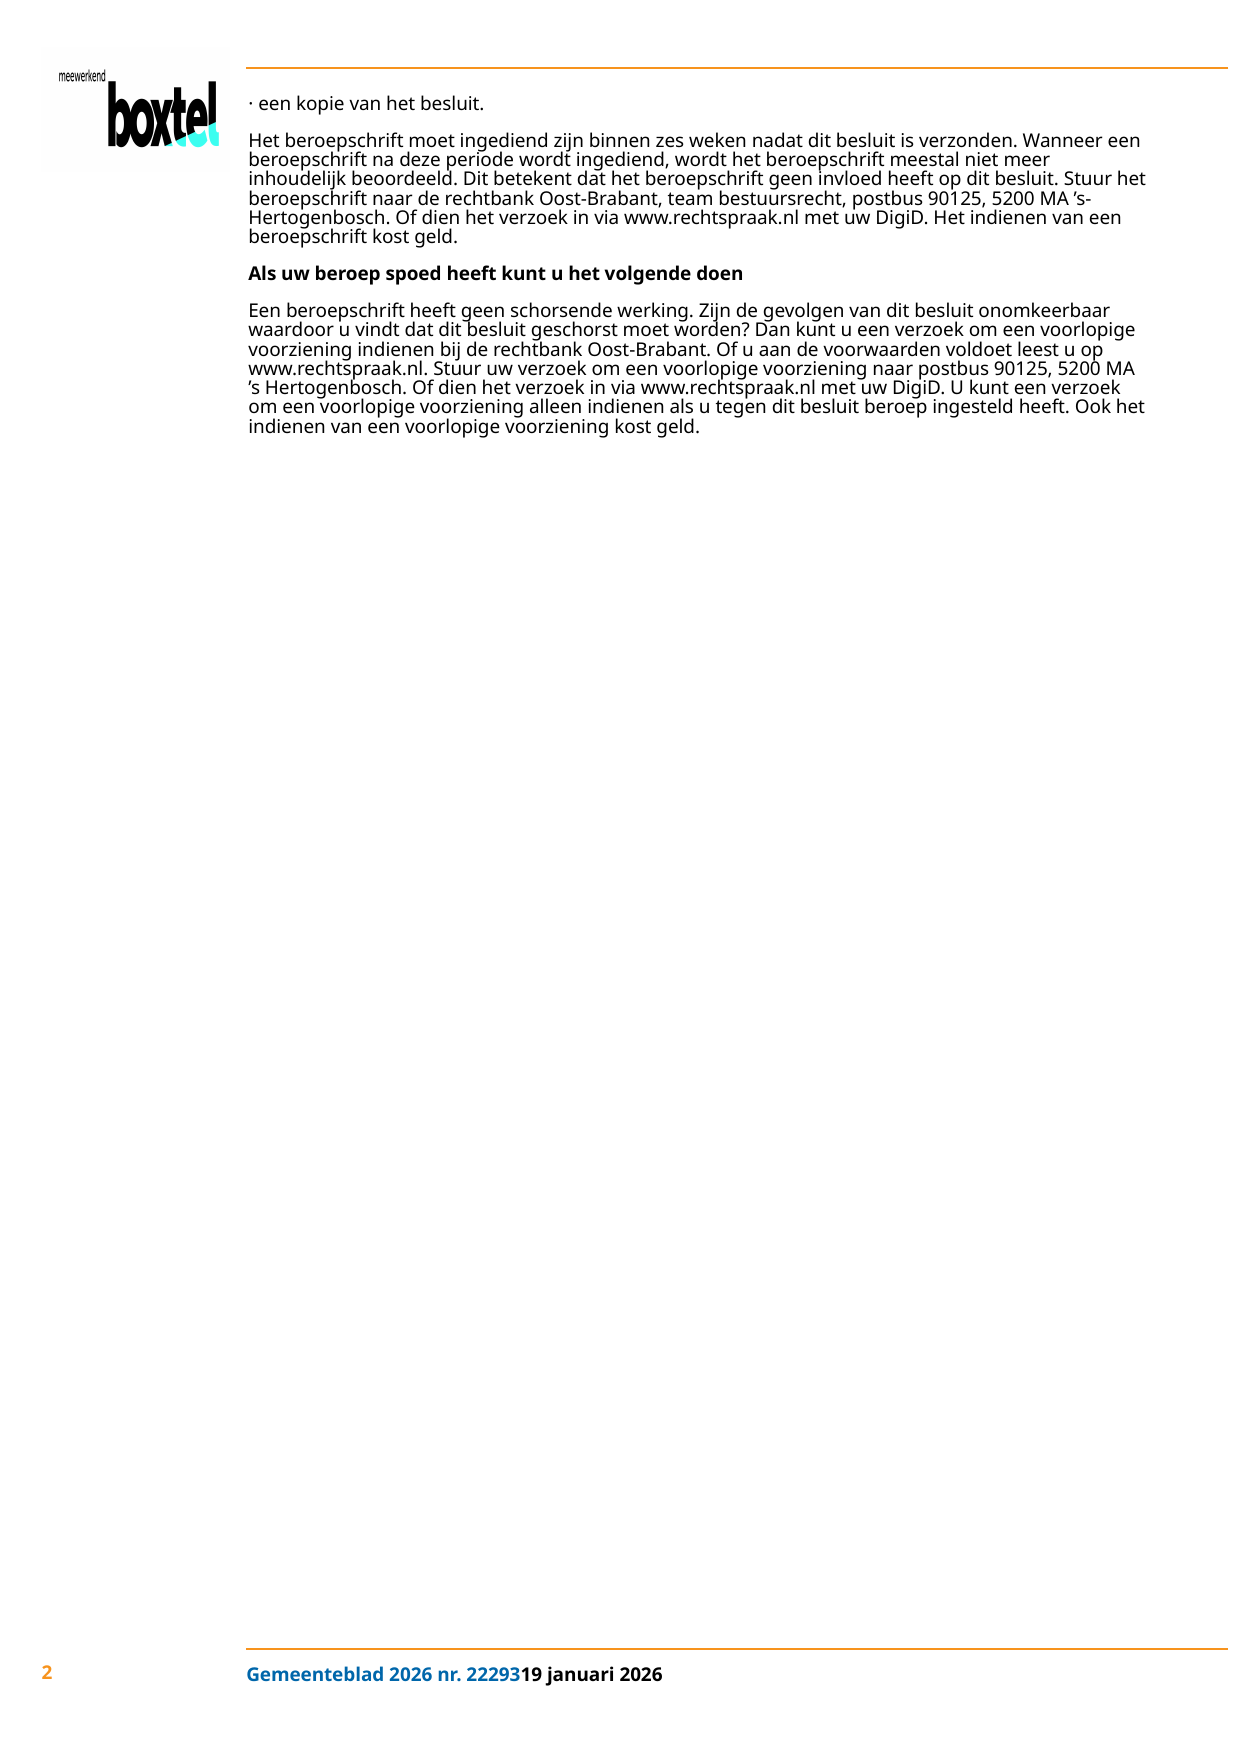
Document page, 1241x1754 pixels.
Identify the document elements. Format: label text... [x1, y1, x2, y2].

text Een beroepschrift heeft geen schorsende werking. Zijn de gevolgen van dit besluit onomkeerbaar waardoor u vindt dat dit besluit geschorst moet worden? Dan kunt u een verzoek om een voorlopige voorziening indienen bij de rechtbank Oost-Brabant. Of u aan de voorwaarden voldoet leest u op www.rechtspraak.nl. Stuur uw verzoek om een voorlopige voorziening naar postbus 90125, 5200 MA ’s Hertogenbosch. Of dien het verzoek in via www.rechtspraak.nl met uw DigiD. U kunt een verzoek om een voorlopige voorziening alleen indienen als u tegen dit besluit beroep ingesteld heeft. Ook het indienen van een voorlopige voorziening kost geld. [248, 302, 1152, 437]
text Het beroepschrift moet ingediend zijn binnen zes weken nadat dit besluit is verzonden. Wanneer een beroepschrift na deze periode wordt ingediend, wordt het beroepschrift meestal niet meer inhoudelijk beoordeeld. Dit betekent dat het beroepschrift geen invloed heeft op dit besluit. Stuur het beroepschrift naar de rechtbank Oost-Brabant, team bestuursrecht, postbus 90125, 5200 MA ’s-Hertogenbosch. Of dien het verzoek in via www.rechtspraak.nl met uw DigiD. Het indienen van een beroepschrift kost geld. [248, 132, 1152, 247]
picture [41, 47, 231, 172]
text Als uw beroep spoed heeft kunt u het volgende doen [248, 265, 1152, 284]
text · een kopie van het besluit. [248, 95, 1152, 114]
